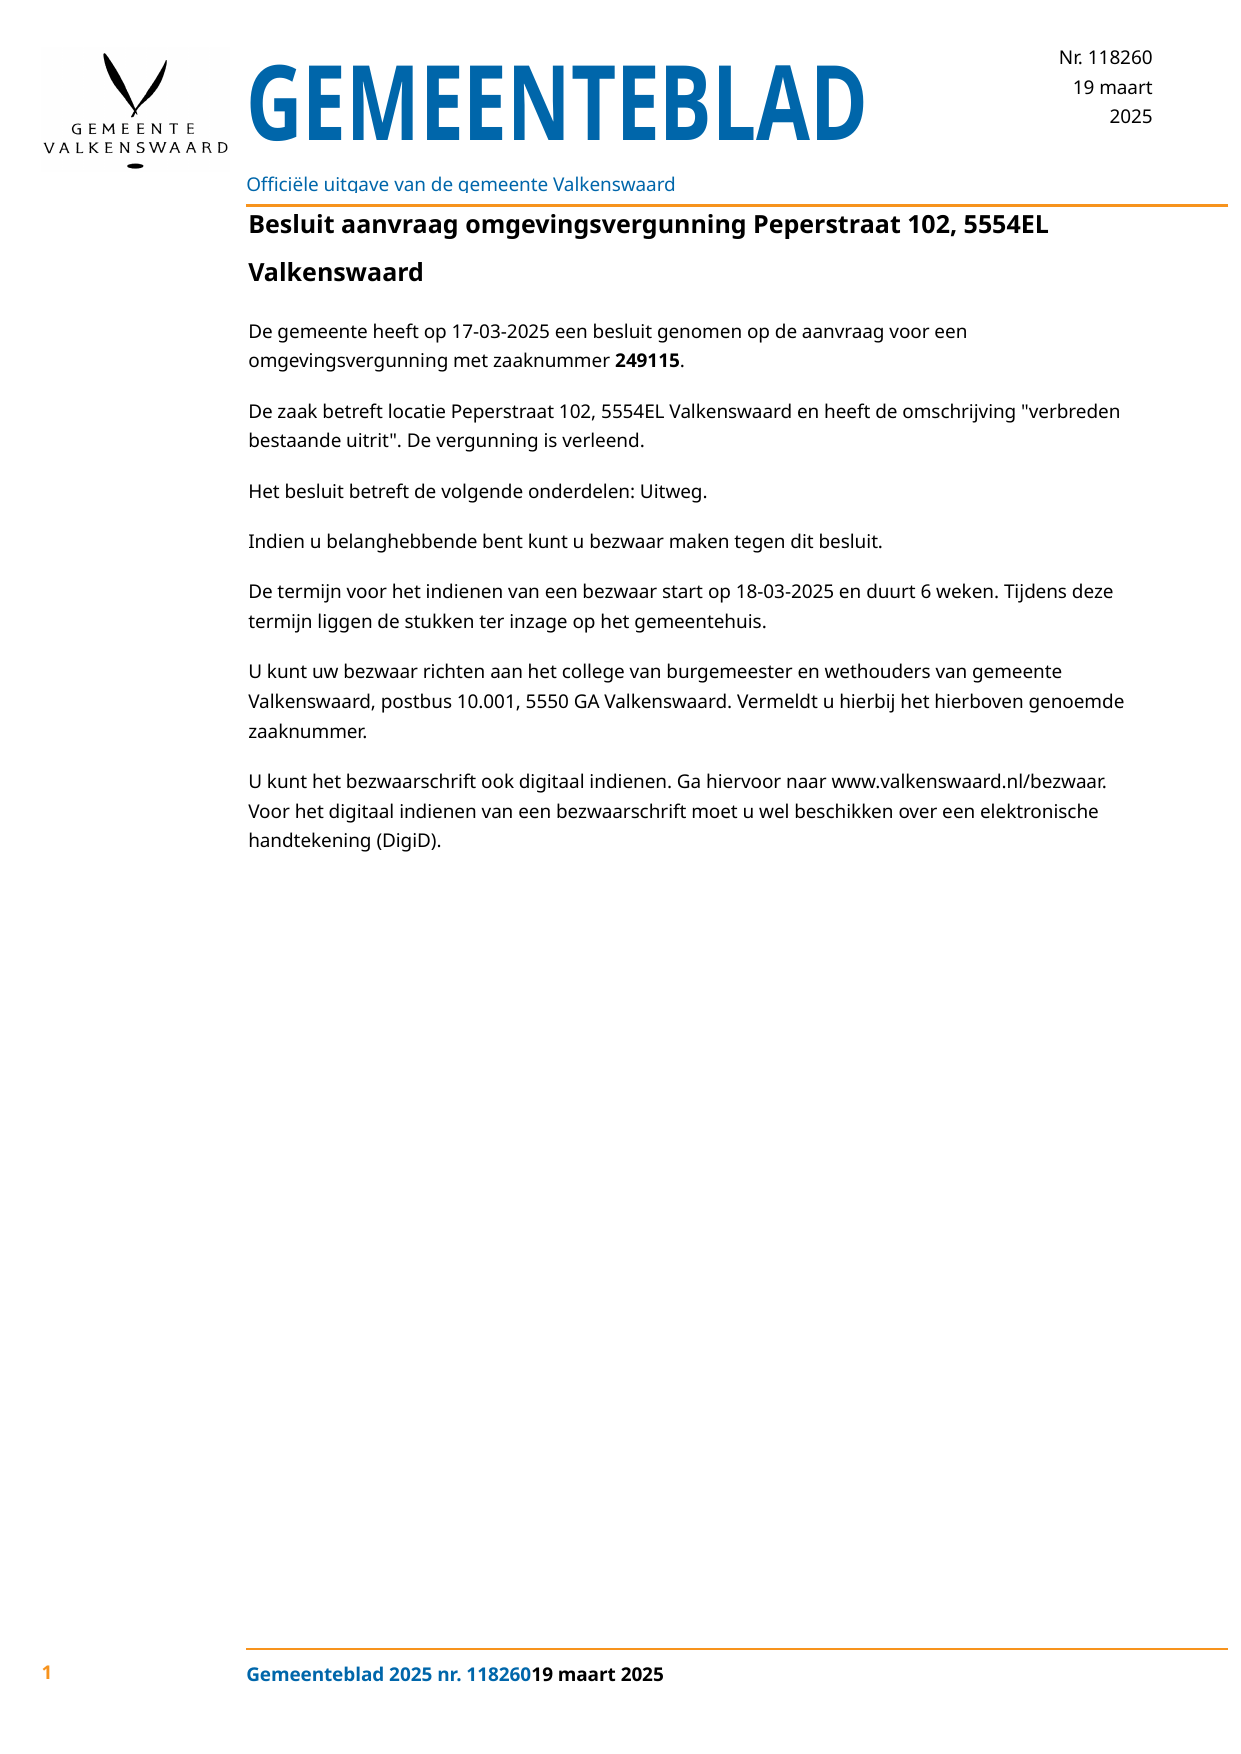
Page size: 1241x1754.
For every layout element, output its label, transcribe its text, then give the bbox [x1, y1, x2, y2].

text Het besluit betreft de volgende onderdelen: Uitweg. [248, 478, 1152, 504]
text De gemeente heeft op 17-03-2025 een besluit genomen op de aanvraag voor een omgevingsvergunning met zaaknummer 249115. [248, 318, 1152, 373]
text U kunt het bezwaarschrift ook digitaal indienen. Ga hiervoor naar www.valkenswaard.nl/bezwaar. Voor het digitaal indienen van een bezwaarschrift moet u wel beschikken over een elektronische handtekening (DigiD). [248, 768, 1152, 853]
text De zaak betreft locatie Peperstraat 102, 5554EL Valkenswaard en heeft de omschrijving "verbreden bestaande uitrit". De vergunning is verleend. [248, 398, 1152, 453]
text Indien u belanghebbende bent kunt u bezwaar maken tegen dit besluit. [248, 528, 1152, 554]
text De termijn voor het indienen van een bezwaar start op 18-03-2025 en duurt 6 weken. Tijdens deze termijn liggen de stukken ter inzage op het gemeentehuis. [248, 579, 1152, 634]
text U kunt uw bezwaar richten aan het college van burgemeester en wethouders van gemeente Valkenswaard, postbus 10.001, 5550 GA Valkenswaard. Vermeldt u hierbij het hierboven genoemde zaaknummer. [248, 659, 1152, 744]
text Besluit aanvraag omgevingsvergunning Peperstraat 102, 5554EL Valkenswaard [248, 207, 1152, 288]
picture [41, 47, 231, 172]
